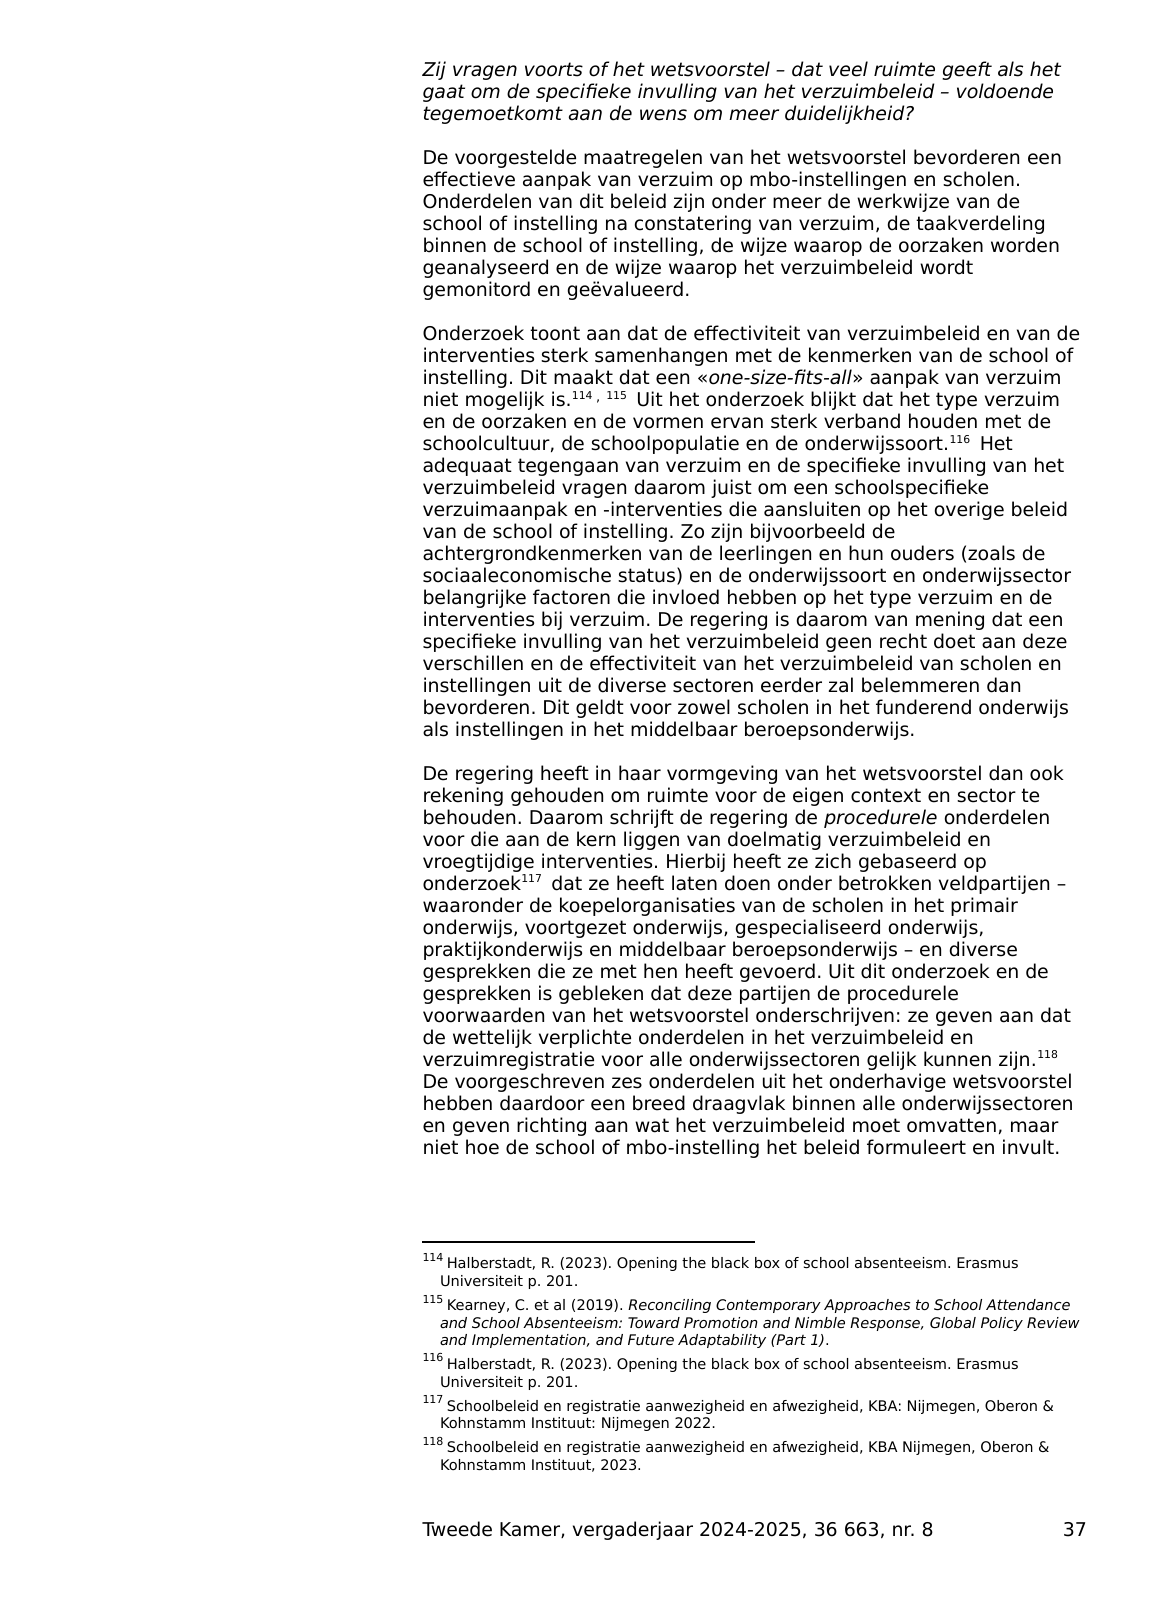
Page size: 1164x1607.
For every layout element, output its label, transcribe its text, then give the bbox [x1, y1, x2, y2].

text De voorgestelde maatregelen van het wetsvoorstel bevorderen een effectieve aanpak van verzuim op mbo-instellingen en scholen. Onderdelen van dit beleid zijn onder meer de werkwijze van de school of instelling na constatering van verzuim, de taakverdeling binnen de school of instelling, de wijze waarop de oorzaken worden geanalyseerd en de wijze waarop het verzuimbeleid wordt gemonitord en geëvalueerd. [422, 147, 1087, 301]
text De regering heeft in haar vormgeving van het wetsvoorstel dan ook rekening gehouden om ruimte voor de eigen context en sector te behouden. Daarom schrijft de regering de procedurele onderdelen voor die aan de kern liggen van doelmatig verzuimbeleid en vroegtijdige interventies. Hierbij heeft ze zich gebaseerd op onderzoek dat ze heeft laten doen onder betrokken veldpartijen – waaronder de koepelorganisaties van de scholen in het primair onderwijs, voortgezet onderwijs, gespecialiseerd onderwijs, praktijkonderwijs en middelbaar beroepsonderwijs – en diverse gesprekken die ze met hen heeft gevoerd. Uit dit onderzoek en de gesprekken is gebleken dat deze partijen de procedurele voorwaarden van het wetsvoorstel onderschrijven: ze geven aan dat de wettelijk verplichte onderdelen in het verzuimbeleid en verzuimregistratie voor alle onderwijssectoren gelijk kunnen zijn. De voorgeschreven zes onderdelen uit het onderhavige wetsvoorstel hebben daardoor een breed draagvlak binnen alle onderwijssectoren en geven richting aan wat het verzuimbeleid moet omvatten, maar niet hoe de school of mbo-instelling het beleid formuleert en invult. [422, 763, 1087, 1159]
text Schoolbeleid en registratie aanwezigheid en afwezigheid, KBA Nijmegen, Oberon & Kohnstamm Instituut, 2023. [422, 1435, 1087, 1474]
text Halberstadt, R. (2023). Opening the black box of school absenteeism. Erasmus Universiteit p. 201. [422, 1352, 1087, 1391]
text Schoolbeleid en registratie aanwezigheid en afwezigheid, KBA: Nijmegen, Oberon & Kohnstamm Instituut: Nijmegen 2022. [422, 1393, 1087, 1432]
text Onderzoek toont aan dat de effectiviteit van verzuimbeleid en van de interventies sterk samenhangen met de kenmerken van de school of instelling. Dit maakt dat een «one-size-fits-all» aanpak van verzuim niet mogelijk is., Uit het onderzoek blijkt dat het type verzuim en de oorzaken en de vormen ervan sterk verband houden met de schoolcultuur, de schoolpopulatie en de onderwijssoort. Het adequaat tegengaan van verzuim en de specifieke invulling van het verzuimbeleid vragen daarom juist om een schoolspecifieke verzuimaanpak en -interventies die aansluiten op het overige beleid van de school of instelling. Zo zijn bijvoorbeeld de achtergrondkenmerken van de leerlingen en hun ouders (zoals de sociaaleconomische status) en de onderwijssoort en onderwijssector belangrijke factoren die invloed hebben op het type verzuim en de interventies bij verzuim. De regering is daarom van mening dat een specifieke invulling van het verzuimbeleid geen recht doet aan deze verschillen en de effectiviteit van het verzuimbeleid van scholen en instellingen uit de diverse sectoren eerder zal belemmeren dan bevorderen. Dit geldt voor zowel scholen in het funderend onderwijs als instellingen in het middelbaar beroepsonderwijs. [422, 323, 1087, 741]
text Zij vragen voorts of het wetsvoorstel – dat veel ruimte geeft als het gaat om de specifieke invulling van het verzuimbeleid – voldoende tegemoetkomt aan de wens om meer duidelijkheid? [422, 59, 1087, 125]
text Kearney, C. et al (2019). Reconciling Contemporary Approaches to School Attendance and School Absenteeism: Toward Promotion and Nimble Response, Global Policy Review and Implementation, and Future Adaptability (Part 1). [422, 1293, 1087, 1349]
text Halberstadt, R. (2023). Opening the black box of school absenteeism. Erasmus Universiteit p. 201. [422, 1251, 1087, 1290]
